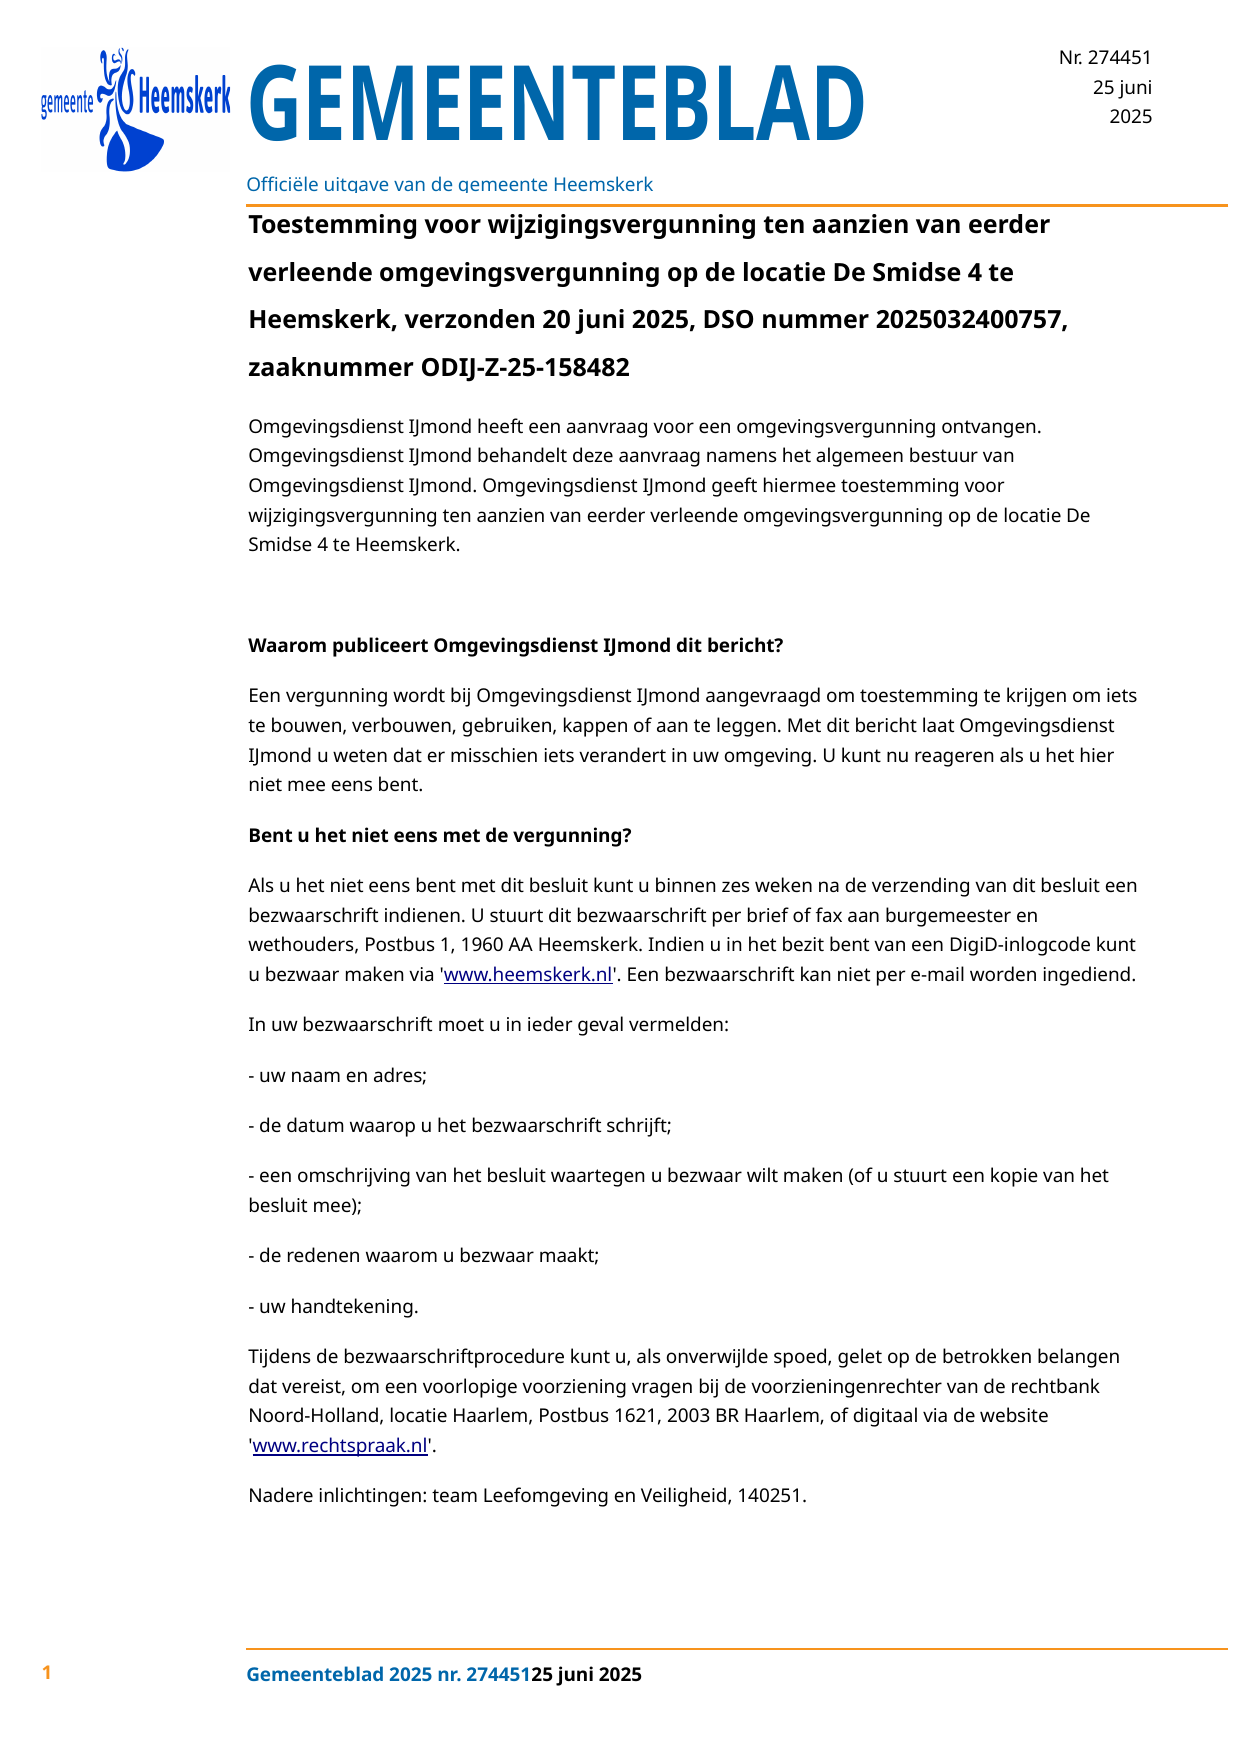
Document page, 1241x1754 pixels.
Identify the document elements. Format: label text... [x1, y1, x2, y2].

text Bent u het niet eens met de vergunning? [248, 822, 1152, 848]
text Een vergunning wordt bij Omgevingsdienst IJmond aangevraagd om toestemming te krijgen om iets te bouwen, verbouwen, gebruiken, kappen of aan te leggen. Met dit bericht laat Omgevingsdienst IJmond u weten dat er misschien iets verandert in uw omgeving. U kunt nu reageren als u het hier niet mee eens bent. [248, 683, 1152, 797]
text Nadere inlichtingen: team Leefomgeving en Veiligheid, 140251. [248, 1483, 1152, 1508]
text - uw naam en adres; [248, 1062, 1152, 1088]
picture [41, 47, 231, 172]
text In uw bezwaarschrift moet u in ieder geval vermelden: [248, 1011, 1152, 1037]
text - uw handtekening. [248, 1293, 1152, 1319]
text - de datum waarop u het bezwaarschrift schrijft; [248, 1112, 1152, 1138]
text Toestemming voor wijzigingsvergunning ten aanzien van eerder verleende omgevingsvergunning op de locatie De Smidse 4 te Heemskerk, verzonden 20 juni 2025, DSO nummer 2025032400757, zaaknummer ODIJ-Z-25-158482 [248, 207, 1152, 384]
text Waarom publiceert Omgevingsdienst IJmond dit bericht? [248, 632, 1152, 658]
text - een omschrijving van het besluit waartegen u bezwaar wilt maken (of u stuurt een kopie van het besluit mee); [248, 1163, 1152, 1218]
text Tijdens de bezwaarschriftprocedure kunt u, als onverwijlde spoed, gelet op de betrokken belangen dat vereist, om een voorlopige voorziening vragen bij de voorzieningenrechter van de rechtbank Noord-Holland, locatie Haarlem, Postbus 1621, 2003 BR Haarlem, of digitaal via de website 'www.rechtspraak.nl'. [248, 1343, 1152, 1458]
text - de redenen waarom u bezwaar maakt; [248, 1243, 1152, 1268]
text Omgevingsdienst IJmond heeft een aanvraag voor een omgevingsvergunning ontvangen. Omgevingsdienst IJmond behandelt deze aanvraag namens het algemeen bestuur van Omgevingsdienst IJmond. Omgevingsdienst IJmond geeft hiermee toestemming voor wijzigingsvergunning ten aanzien van eerder verleende omgevingsvergunning op de locatie De Smidse 4 te Heemskerk. [248, 413, 1152, 557]
text Als u het niet eens bent met dit besluit kunt u binnen zes weken na de verzending van dit besluit een bezwaarschrift indienen. U stuurt dit bezwaarschrift per brief of fax aan burgemeester en wethouders, Postbus 1, 1960 AA Heemskerk. Indien u in het bezit bent van een DigiD-inlogcode kunt u bezwaar maken via 'www.heemskerk.nl'. Een bezwaarschrift kan niet per e-mail worden ingediend. [248, 872, 1152, 987]
